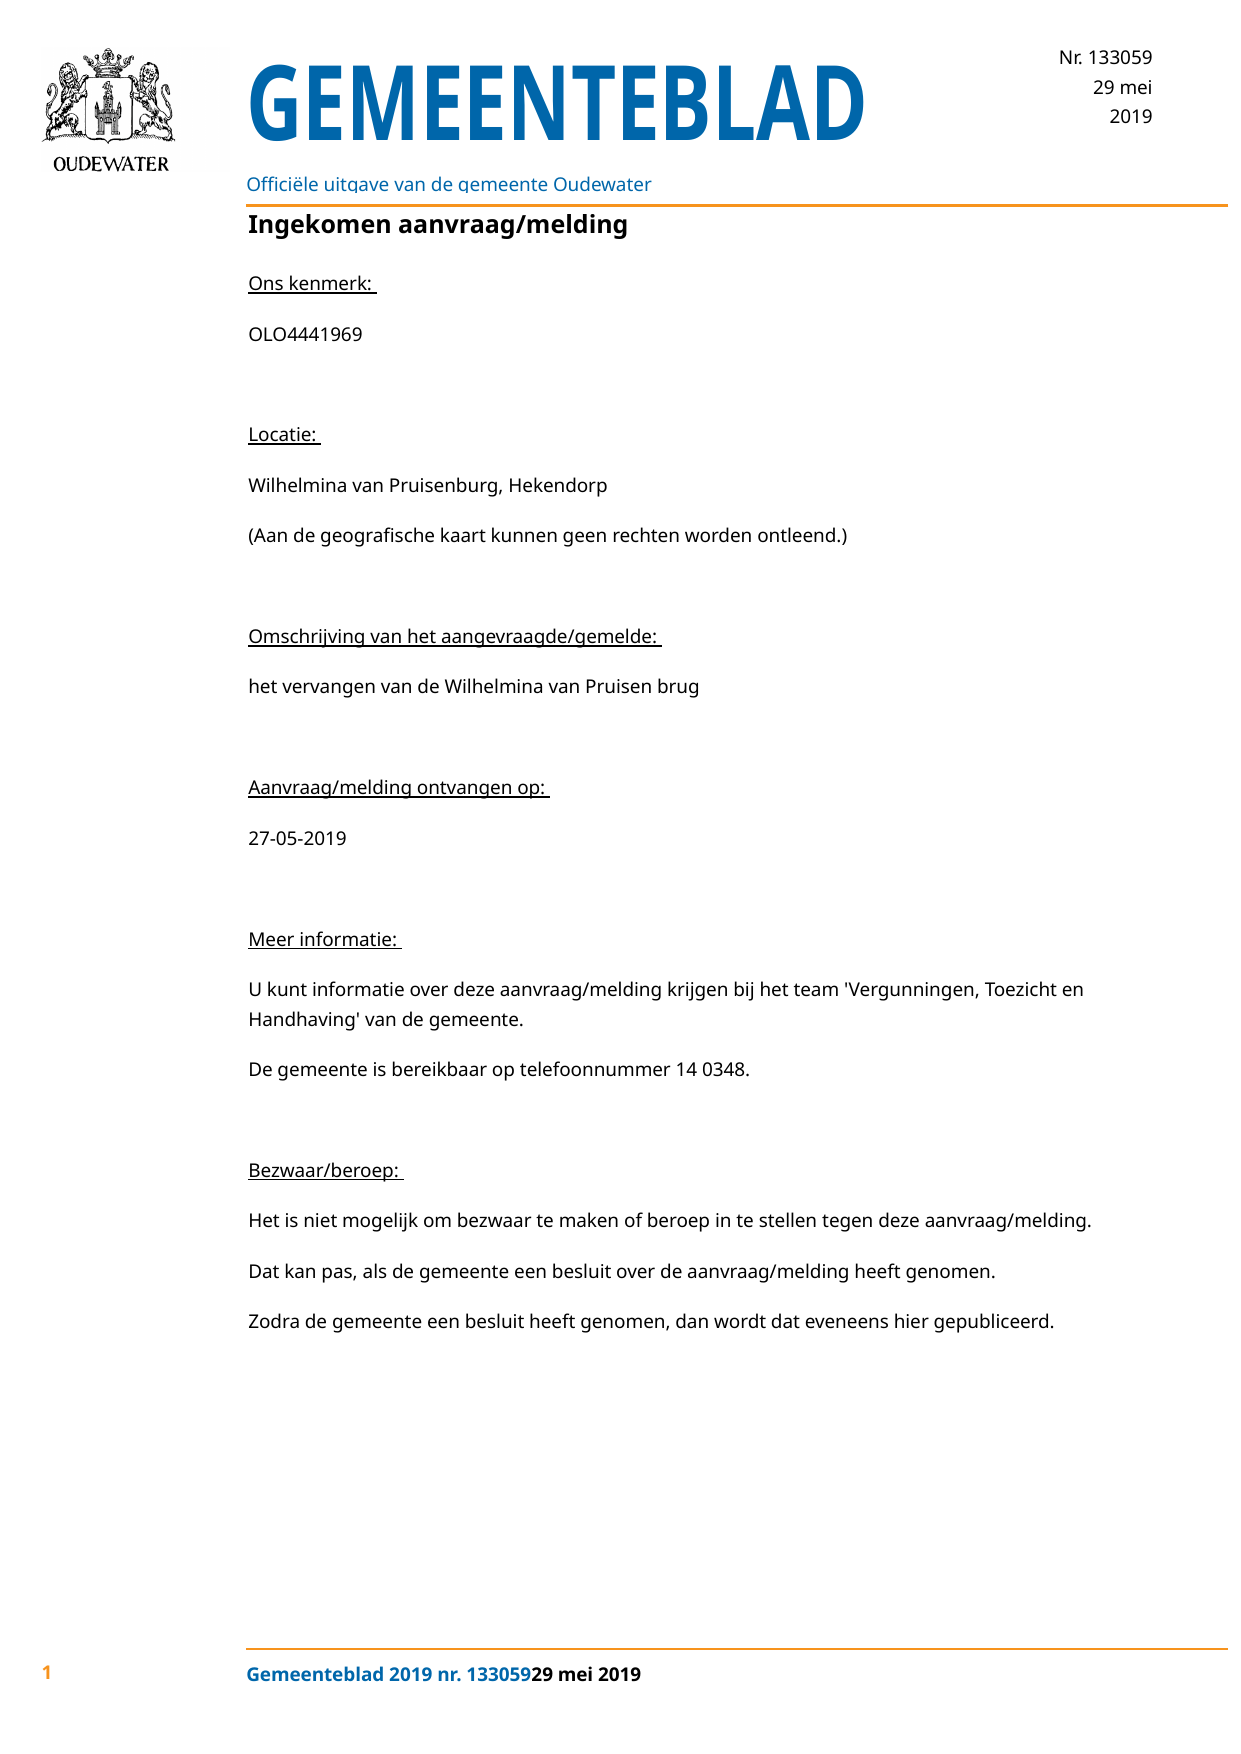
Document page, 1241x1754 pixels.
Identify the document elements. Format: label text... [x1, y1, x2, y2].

picture [41, 47, 231, 172]
text Dat kan pas, als de gemeente een besluit over de aanvraag/melding heeft genomen. [248, 1258, 1152, 1283]
text Het is niet mogelijk om bezwaar te maken of beroep in te stellen tegen deze aanvraag/melding. [248, 1207, 1152, 1233]
text Omschrijving van het aangevraagde/gemelde: [248, 623, 1152, 649]
text Zodra de gemeente een besluit heeft genomen, dan wordt dat eveneens hier gepubliceerd. [248, 1308, 1152, 1334]
text het vervangen van de Wilhelmina van Pruisen brug [248, 674, 1152, 699]
text Bezwaar/beroep: [248, 1157, 1152, 1183]
text Aanvraag/melding ontvangen op: [248, 774, 1152, 800]
text (Aan de geografische kaart kunnen geen rechten worden ontleend.) [248, 522, 1152, 548]
text 27-05-2019 [248, 825, 1152, 851]
text Meer informatie: [248, 926, 1152, 951]
text Ingekomen aanvraag/melding [248, 207, 1152, 241]
text De gemeente is bereikbaar op telefoonnummer 14 0348. [248, 1056, 1152, 1082]
text Locatie: [248, 422, 1152, 447]
text U kunt informatie over deze aanvraag/melding krijgen bij het team 'Vergunningen, Toezicht en Handhaving' van de gemeente. [248, 976, 1152, 1031]
text Ons kenmerk: [248, 270, 1152, 296]
text Wilhelmina van Pruisenburg, Hekendorp [248, 472, 1152, 498]
text OLO4441969 [248, 321, 1152, 346]
